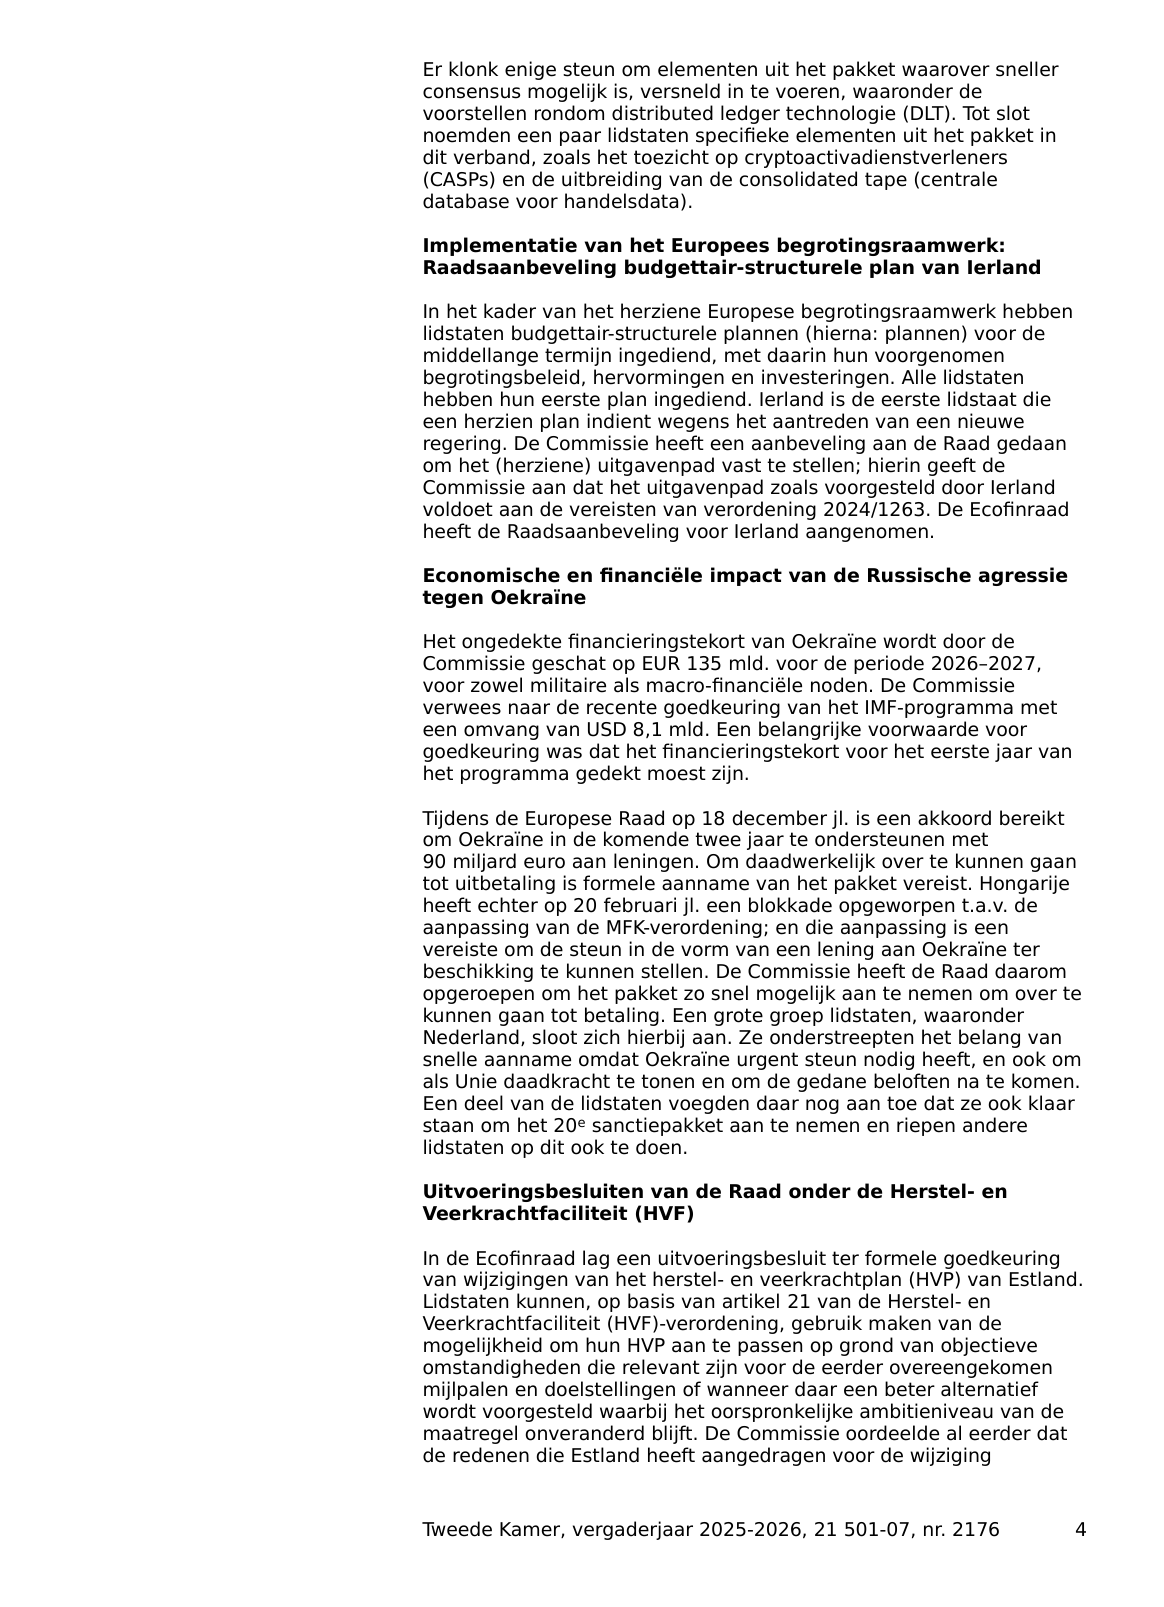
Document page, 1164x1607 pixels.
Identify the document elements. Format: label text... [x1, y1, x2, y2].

subtitle Uitvoeringsbesluiten van de Raad onder de Herstel- en Veerkrachtfaciliteit (HVF) [422, 1181, 1087, 1225]
subtitle Implementatie van het Europees begrotingsraamwerk: Raadsaanbeveling budgettair-structurele plan van Ierland [422, 235, 1087, 279]
subtitle Economische en financiële impact van de Russische agressie tegen Oekraïne [422, 565, 1087, 609]
text Tijdens de Europese Raad op 18 december jl. is een akkoord bereikt om Oekraïne in de komende twee jaar te ondersteunen met 90 miljard euro aan leningen. Om daadwerkelijk over te kunnen gaan tot uitbetaling is formele aanname van het pakket vereist. Hongarije heeft echter op 20 februari jl. een blokkade opgeworpen t.a.v. de aanpassing van de MFK-verordening; en die aanpassing is een vereiste om de steun in de vorm van een lening aan Oekraïne ter beschikking te kunnen stellen. De Commissie heeft de Raad daarom opgeroepen om het pakket zo snel mogelijk aan te nemen om over te kunnen gaan tot betaling. Een grote groep lidstaten, waaronder Nederland, sloot zich hierbij aan. Ze onderstreepten het belang van snelle aanname omdat Oekraïne urgent steun nodig heeft, en ook om als Unie daadkracht te tonen en om de gedane beloften na te komen. Een deel van de lidstaten voegden daar nog aan toe dat ze ook klaar staan om het 20e sanctiepakket aan te nemen en riepen andere lidstaten op dit ook te doen. [422, 807, 1087, 1159]
text In de Ecofinraad lag een uitvoeringsbesluit ter formele goedkeuring van wijzigingen van het herstel- en veerkrachtplan (HVP) van Estland. Lidstaten kunnen, op basis van artikel 21 van de Herstel- en Veerkrachtfaciliteit (HVF)-verordening, gebruik maken van de mogelijkheid om hun HVP aan te passen op grond van objectieve omstandigheden die relevant zijn voor de eerder overeengekomen mijlpalen en doelstellingen of wanneer daar een beter alternatief wordt voorgesteld waarbij het oorspronkelijke ambitieniveau van de maatregel onveranderd blijft. De Commissie oordeelde al eerder dat de redenen die Estland heeft aangedragen voor de wijziging [422, 1247, 1087, 1467]
text In het kader van het herziene Europese begrotingsraamwerk hebben lidstaten budgettair-structurele plannen (hierna: plannen) voor de middellange termijn ingediend, met daarin hun voorgenomen begrotingsbeleid, hervormingen en investeringen. Alle lidstaten hebben hun eerste plan ingediend. Ierland is de eerste lidstaat die een herzien plan indient wegens het aantreden van een nieuwe regering. De Commissie heeft een aanbeveling aan de Raad gedaan om het (herziene) uitgavenpad vast te stellen; hierin geeft de Commissie aan dat het uitgavenpad zoals voorgesteld door Ierland voldoet aan de vereisten van verordening 2024/1263. De Ecofinraad heeft de Raadsaanbeveling voor Ierland aangenomen. [422, 301, 1087, 543]
text Er klonk enige steun om elementen uit het pakket waarover sneller consensus mogelijk is, versneld in te voeren, waaronder de voorstellen rondom distributed ledger technologie (DLT). Tot slot noemden een paar lidstaten specifieke elementen uit het pakket in dit verband, zoals het toezicht op cryptoactivadienstverleners (CASPs) en de uitbreiding van de consolidated tape (centrale database voor handelsdata). [422, 59, 1087, 213]
text Het ongedekte financieringstekort van Oekraïne wordt door de Commissie geschat op EUR 135 mld. voor de periode 2026–2027, voor zowel militaire als macro-financiële noden. De Commissie verwees naar de recente goedkeuring van het IMF-programma met een omvang van USD 8,1 mld. Een belangrijke voorwaarde voor goedkeuring was dat het financieringstekort voor het eerste jaar van het programma gedekt moest zijn. [422, 631, 1087, 785]
